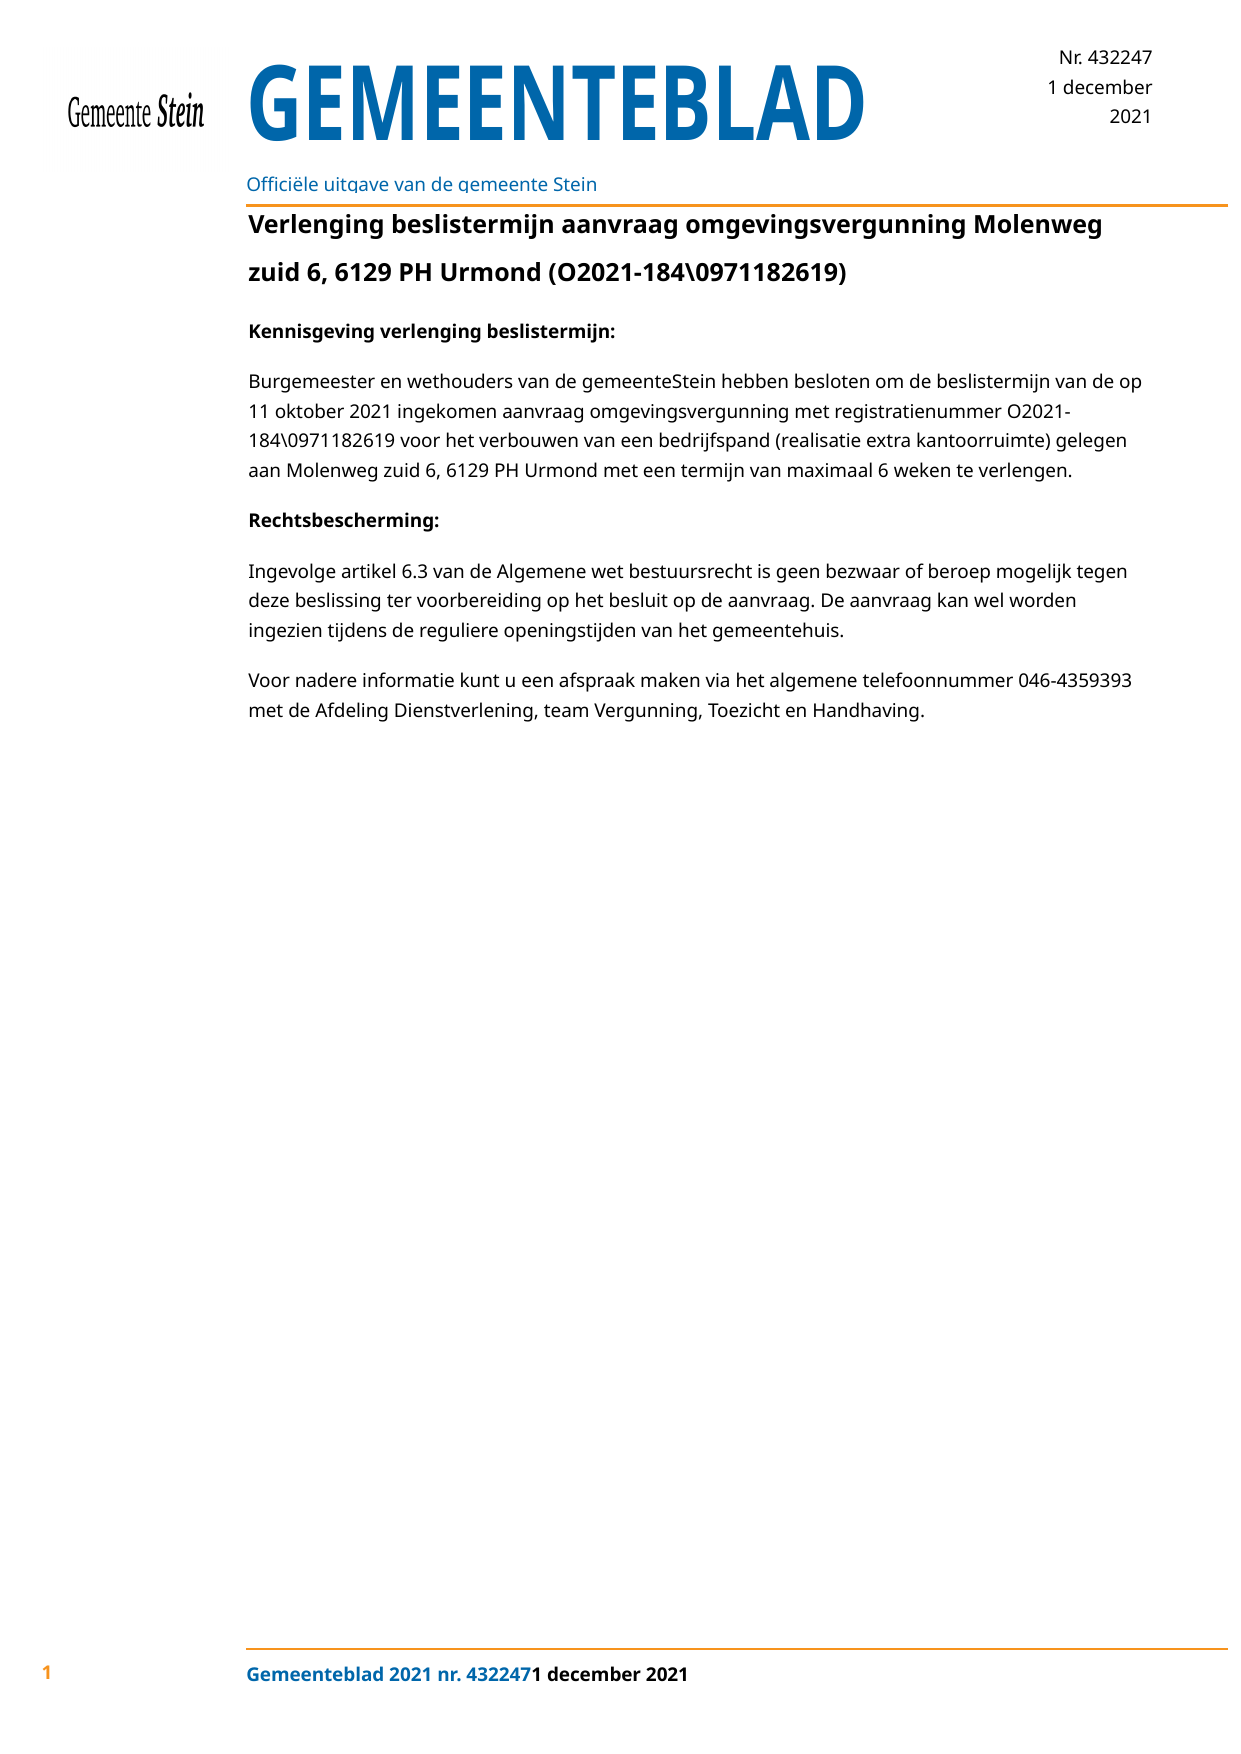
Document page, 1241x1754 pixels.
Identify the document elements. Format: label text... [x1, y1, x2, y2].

text Voor nadere informatie kunt u een afspraak maken via het algemene telefoonnummer 046-4359393 met de Afdeling Dienstverlening, team Vergunning, Toezicht en Handhaving. [248, 667, 1152, 723]
text Rechtsbescherming: [248, 507, 1152, 533]
text Verlenging beslistermijn aanvraag omgevingsvergunning Molenweg zuid 6, 6129 PH Urmond (O2021-184\0971182619) [248, 207, 1152, 288]
text Kennisgeving verlenging beslistermijn: [248, 318, 1152, 344]
text Ingevolge artikel 6.3 van de Algemene wet bestuursrecht is geen bezwaar of beroep mogelijk tegen deze beslissing ter voorbereiding op het besluit op de aanvraag. De aanvraag kan wel worden ingezien tijdens de reguliere openingstijden van het gemeentehuis. [248, 558, 1152, 643]
picture [41, 47, 231, 172]
text Burgemeester en wethouders van de gemeenteStein hebben besloten om de beslistermijn van de op 11 oktober 2021 ingekomen aanvraag omgevingsvergunning met registratienummer O2021-184\0971182619 voor het verbouwen van een bedrijfspand (realisatie extra kantoorruimte) gelegen aan Molenweg zuid 6, 6129 PH Urmond met een termijn van maximaal 6 weken te verlengen. [248, 368, 1152, 483]
